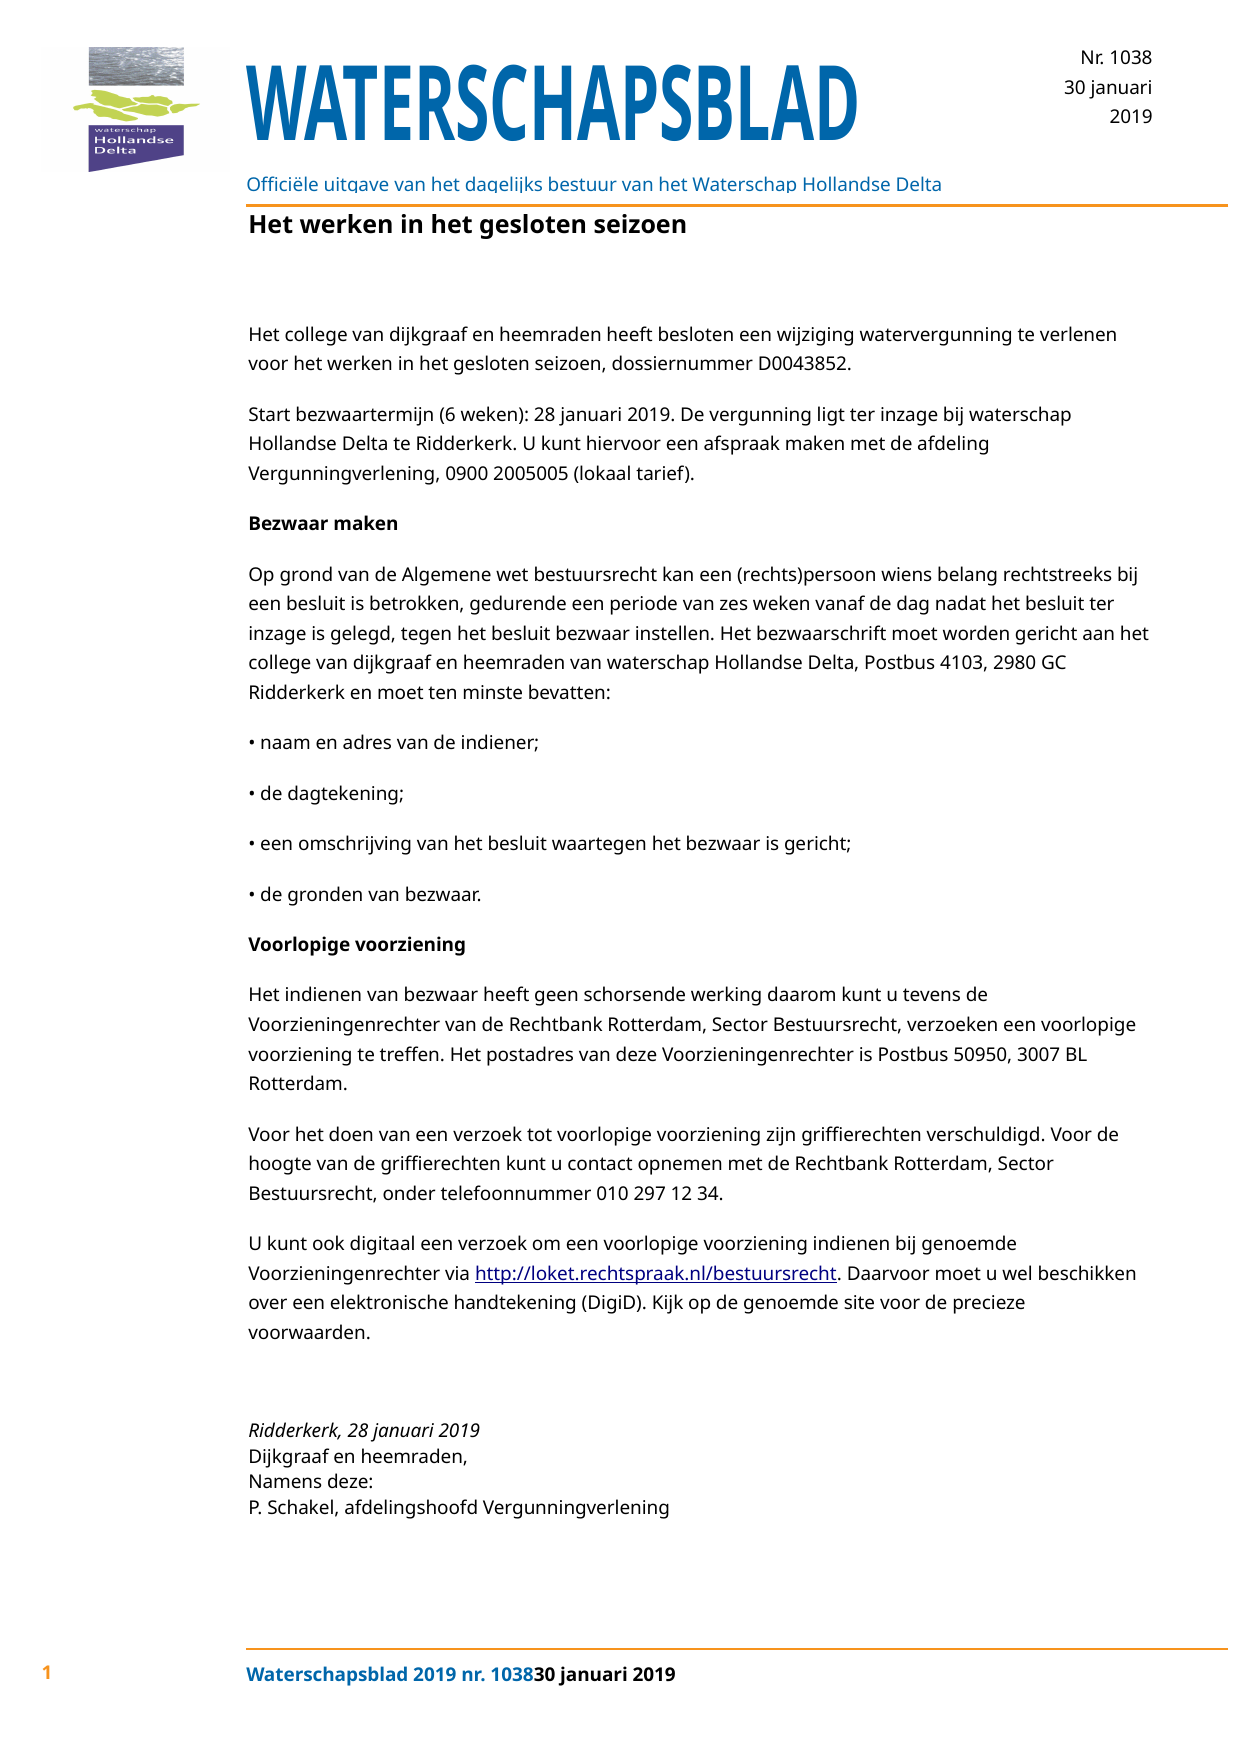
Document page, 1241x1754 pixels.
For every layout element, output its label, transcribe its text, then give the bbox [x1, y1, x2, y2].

text • een omschrijving van het besluit waartegen het bezwaar is gericht; [248, 830, 1152, 856]
text Namens deze: [248, 1469, 1152, 1494]
text Het college van dijkgraaf en heemraden heeft besloten een wijziging watervergunning te verlenen voor het werken in het gesloten seizoen, dossiernummer D0043852. [248, 321, 1152, 376]
text Het werken in het gesloten seizoen [248, 207, 1152, 241]
text Het indienen van bezwaar heeft geen schorsende werking daarom kunt u tevens de Voorzieningenrechter van de Rechtbank Rotterdam, Sector Bestuursrecht, verzoeken een voorlopige voorziening te treffen. Het postadres van deze Voorzieningenrechter is Postbus 50950, 3007 BL Rotterdam. [248, 982, 1152, 1096]
text Bezwaar maken [248, 510, 1152, 536]
text Dijkgraaf en heemraden, [248, 1443, 1152, 1469]
text P. Schakel, afdelingshoofd Vergunningverlening [248, 1494, 1152, 1520]
text • de gronden van bezwaar. [248, 881, 1152, 906]
text Op grond van de Algemene wet bestuursrecht kan een (rechts)persoon wiens belang rechtstreeks bij een besluit is betrokken, gedurende een periode van zes weken vanaf de dag nadat het besluit ter inzage is gelegd, tegen het besluit bezwaar instellen. Het bezwaarschrift moet worden gericht aan het college van dijkgraaf en heemraden van waterschap Hollandse Delta, Postbus 4103, 2980 GC Ridderkerk en moet ten minste bevatten: [248, 561, 1152, 705]
text U kunt ook digitaal een verzoek om een voorlopige voorziening indienen bij genoemde Voorzieningenrechter via http://loket.rechtspraak.nl/bestuursrecht. Daarvoor moet u wel beschikken over een elektronische handtekening (DigiD). Kijk op de genoemde site voor de precieze voorwaarden. [248, 1230, 1152, 1345]
picture [41, 47, 231, 172]
text Voorlopige voorziening [248, 931, 1152, 957]
text Voor het doen van een verzoek tot voorlopige voorziening zijn griffierechten verschuldigd. Voor de hoogte van de griffierechten kunt u contact opnemen met de Rechtbank Rotterdam, Sector Bestuursrecht, onder telefoonnummer 010 297 12 34. [248, 1121, 1152, 1206]
text • de dagtekening; [248, 780, 1152, 806]
text Start bezwaartermijn (6 weken): 28 januari 2019. De vergunning ligt ter inzage bij waterschap Hollandse Delta te Ridderkerk. U kunt hiervoor een afspraak maken met de afdeling Vergunningverlening, 0900 2005005 (lokaal tarief). [248, 401, 1152, 486]
text Ridderkerk, 28 januari 2019 [248, 1417, 1152, 1443]
text • naam en adres van de indiener; [248, 729, 1152, 755]
